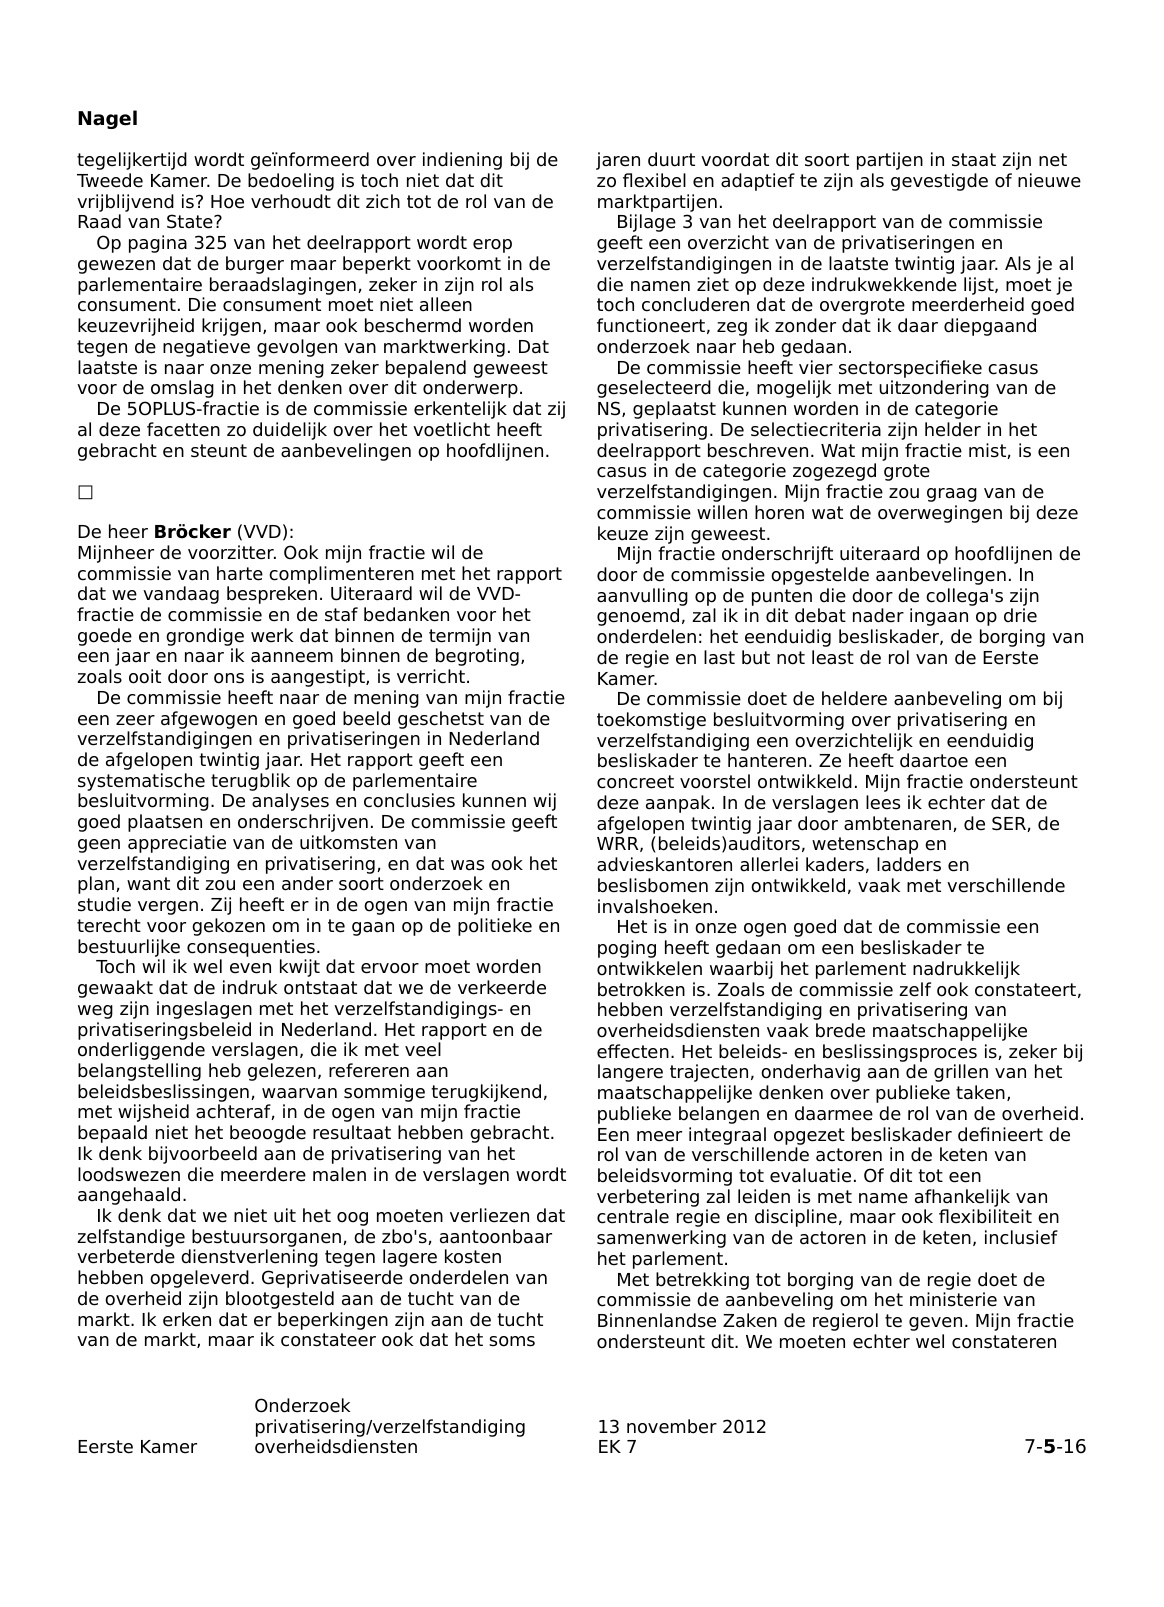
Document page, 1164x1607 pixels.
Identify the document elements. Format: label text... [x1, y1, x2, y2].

text Toch wil ik wel even kwijt dat ervoor moet worden gewaakt dat de indruk ontstaat dat we de verkeerde weg zijn ingeslagen met het verzelfstandigings- en privatiseringsbeleid in Nederland. Het rapport en de onderliggende verslagen, die ik met veel belangstelling heb gelezen, refereren aan beleidsbeslissingen, waarvan sommige terugkijkend, met wijsheid achteraf, in de ogen van mijn fractie bepaald niet het beoogde resultaat hebben gebracht. Ik denk bijvoorbeeld aan de privatisering van het loodswezen die meerdere malen in de verslagen wordt aangehaald. [77, 957, 567, 1206]
text De commissie heeft vier sectorspecifieke casus geselecteerd die, mogelijk met uitzondering van de NS, geplaatst kunnen worden in de categorie privatisering. De selectiecriteria zijn helder in het deelrapport beschreven. Wat mijn fractie mist, is een casus in de categorie zogezegd grote verzelfstandigingen. Mijn fractie zou graag van de commissie willen horen wat de overwegingen bij deze keuze zijn geweest. [596, 357, 1087, 544]
text Het is in onze ogen goed dat de commissie een poging heeft gedaan om een besliskader te ontwikkelen waarbij het parlement nadrukkelijk betrokken is. Zoals de commissie zelf ook constateert, hebben verzelfstandiging en privatisering van overheidsdiensten vaak brede maatschappelijke effecten. Het beleids- en beslissingsproces is, zeker bij langere trajecten, onderhavig aan de grillen van het maatschappelijke denken over publieke taken, publieke belangen en daarmee de rol van de overheid. Een meer integraal opgezet besliskader definieert de rol van de verschillende actoren in de keten van beleidsvorming tot evaluatie. Of dit tot een verbetering zal leiden is met name afhankelijk van centrale regie en discipline, maar ook flexibiliteit en samenwerking van de actoren in de keten, inclusief het parlement. [596, 917, 1087, 1269]
text Mijn fractie onderschrijft uiteraard op hoofdlijnen de door de commissie opgestelde aanbevelingen. In aanvulling op de punten die door de collega's zijn genoemd, zal ik in dit debat nader ingaan op drie onderdelen: het eenduidig besliskader, de borging van de regie en last but not least de rol van de Eerste Kamer. [596, 544, 1087, 689]
text Mijnheer de voorzitter. Ook mijn fractie wil de commissie van harte complimenteren met het rapport dat we vandaag bespreken. Uiteraard wil de VVD-fractie de commissie en de staf bedanken voor het goede en grondige werk dat binnen de termijn van een jaar en naar ik aanneem binnen de begroting, zoals ooit door ons is aangestipt, is verricht. [77, 543, 567, 688]
text De 5OPLUS-fractie is de commissie erkentelijk dat zij al deze facetten zo duidelijk over het voetlicht heeft gebracht en steunt de aanbevelingen op hoofdlijnen. [77, 399, 567, 461]
text De commissie heeft naar de mening van mijn fractie een zeer afgewogen en goed beeld geschetst van de verzelfstandigingen en privatiseringen in Nederland de afgelopen twintig jaar. Het rapport geeft een systematische terugblik op de parlementaire besluitvorming. De analyses en conclusies kunnen wij goed plaatsen en onderschrijven. De commissie geeft geen appreciatie van de uitkomsten van verzelfstandiging en privatisering, en dat was ook het plan, want dit zou een ander soort onderzoek en studie vergen. Zij heeft er in de ogen van mijn fractie terecht voor gekozen om in te gaan op de politieke en bestuurlijke consequenties. [77, 688, 567, 957]
text De commissie doet de heldere aanbeveling om bij toekomstige besluitvorming over privatisering en verzelfstandiging een overzichtelijk en eenduidig besliskader te hanteren. Ze heeft daartoe een concreet voorstel ontwikkeld. Mijn fractie ondersteunt deze aanpak. In de verslagen lees ik echter dat de afgelopen twintig jaar door ambtenaren, de SER, de WRR, (beleids)auditors, wetenschap en advieskantoren allerlei kaders, ladders en beslisbomen zijn ontwikkeld, vaak met verschillende invalshoeken. [596, 689, 1087, 917]
text Bijlage 3 van het deelrapport van de commissie geeft een overzicht van de privatiseringen en verzelfstandigingen in de laatste twintig jaar. Als je al die namen ziet op deze indrukwekkende lijst, moet je toch concluderen dat de overgrote meerderheid goed functioneert, zeg ik zonder dat ik daar diepgaand onderzoek naar heb gedaan. [596, 212, 1087, 357]
text Ik denk dat we niet uit het oog moeten verliezen dat zelfstandige bestuursorganen, de zbo's, aantoonbaar verbeterde dienstverlening tegen lagere kosten hebben opgeleverd. Geprivatiseerde onderdelen van de overheid zijn blootgesteld aan de tucht van de markt. Ik erken dat er beperkingen zijn aan de tucht van de markt, maar ik constateer ook dat het soms [77, 1206, 567, 1351]
text De heer Bröcker (VVD): [77, 522, 567, 543]
text Met betrekking tot borging van de regie doet de commissie de aanbeveling om het ministerie van Binnenlandse Zaken de regierol te geven. Mijn fractie ondersteunt dit. We moeten echter wel constateren [596, 1269, 1087, 1352]
text jaren duurt voordat dit soort partijen in staat zijn net zo flexibel en adaptief te zijn als gevestigde of nieuwe marktpartijen. [596, 150, 1087, 212]
text □ [77, 481, 567, 502]
text tegelijkertijd wordt geïnformeerd over indiening bij de Tweede Kamer. De bedoeling is toch niet dat dit vrijblijvend is? Hoe verhoudt dit zich tot de rol van de Raad van State? [77, 150, 567, 233]
text Op pagina 325 van het deelrapport wordt erop gewezen dat de burger maar beperkt voorkomt in de parlementaire beraadslagingen, zeker in zijn rol als consument. Die consument moet niet alleen keuzevrijheid krijgen, maar ook beschermd worden tegen de negatieve gevolgen van marktwerking. Dat laatste is naar onze mening zeker bepalend geweest voor de omslag in het denken over dit onderwerp. [77, 233, 567, 399]
